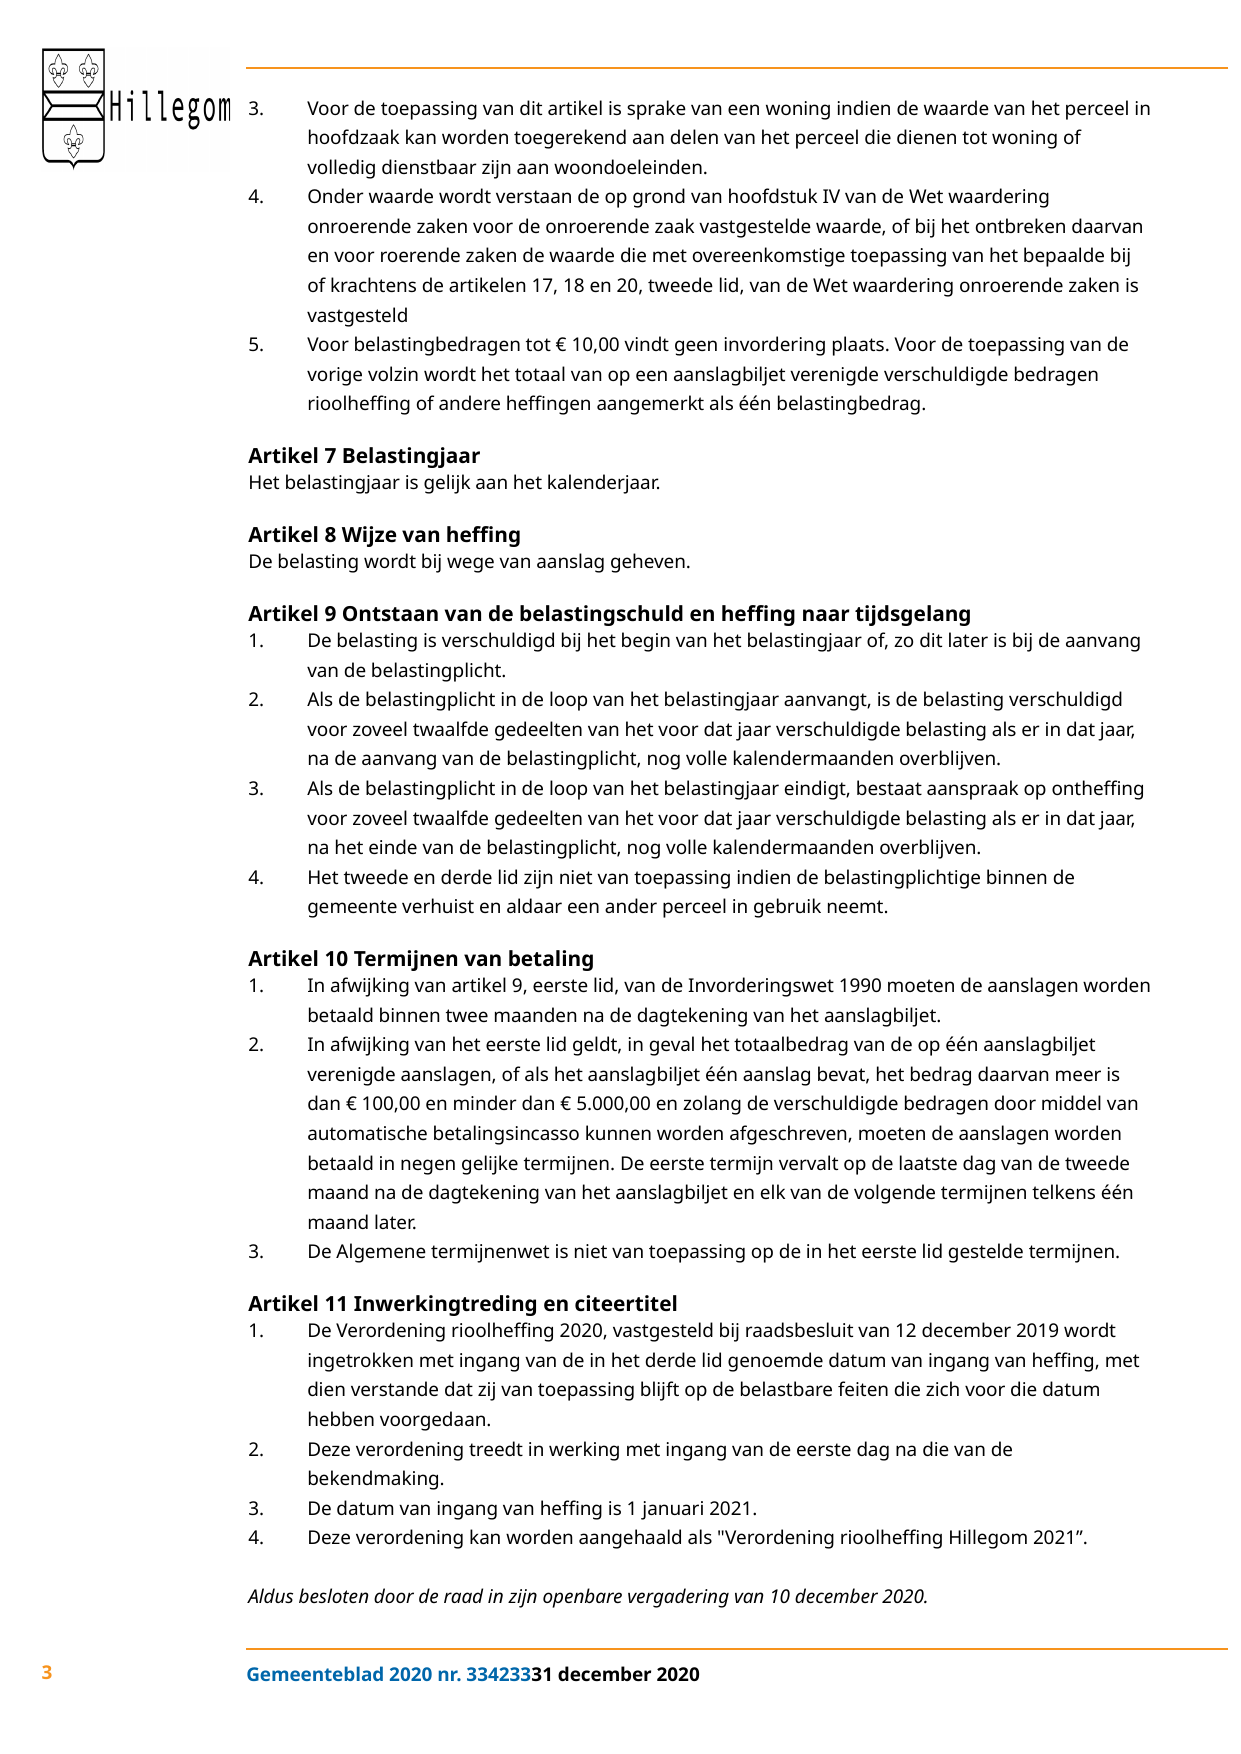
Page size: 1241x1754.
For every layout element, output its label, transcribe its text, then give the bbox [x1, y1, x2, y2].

text Artikel 7 Belastingjaar [248, 441, 1152, 469]
text Artikel 11 Inwerkingtreding en citeertitel [248, 1289, 1152, 1317]
list Als de belastingplicht in de loop van het belastingjaar aanvangt, is de belasting verschuldigd voor zoveel twaalfde gedeelten van het voor dat jaar verschuldigde belasting als er in dat jaar, na de aanvang van de belastingplicht, nog volle kalendermaanden overblijven. [248, 686, 1152, 771]
picture [41, 47, 231, 172]
list Het tweede en derde lid zijn niet van toepassing indien de belastingplichtige binnen de gemeente verhuist en aldaar een ander perceel in gebruik neemt. [248, 864, 1152, 919]
list Deze verordening kan worden aangehaald als "Verordening rioolheffing Hillegom 2021”. [248, 1524, 1152, 1550]
list Als de belastingplicht in de loop van het belastingjaar eindigt, bestaat aanspraak op ontheffing voor zoveel twaalfde gedeelten van het voor dat jaar verschuldigde belasting als er in dat jaar, na het einde van de belastingplicht, nog volle kalendermaanden overblijven. [248, 775, 1152, 860]
list In afwijking van artikel 9, eerste lid, van de Invorderingswet 1990 moeten de aanslagen worden betaald binnen twee maanden na de dagtekening van het aanslagbiljet. [248, 972, 1152, 1028]
text Artikel 9 Ontstaan van de belastingschuld en heffing naar tijdsgelang [248, 599, 1152, 627]
list De datum van ingang van heffing is 1 januari 2021. [248, 1495, 1152, 1521]
text Het belastingjaar is gelijk aan het kalenderjaar. [248, 469, 1152, 495]
list In afwijking van het eerste lid geldt, in geval het totaalbedrag van de op één aanslagbiljet verenigde aanslagen, of als het aanslagbiljet één aanslag bevat, het bedrag daarvan meer is dan € 100,00 en minder dan € 5.000,00 en zolang de verschuldigde bedragen door middel van automatische betalingsincasso kunnen worden afgeschreven, moeten de aanslagen worden betaald in negen gelijke termijnen. De eerste termijn vervalt op de laatste dag van de tweede maand na de dagtekening van het aanslagbiljet en elk van de volgende termijnen telkens één maand later. [248, 1031, 1152, 1235]
list De Algemene termijnenwet is niet van toepassing op de in het eerste lid gestelde termijnen. [248, 1238, 1152, 1264]
text Aldus besloten door de raad in zijn openbare vergadering van 10 december 2020. [248, 1584, 1152, 1609]
text De belasting wordt bij wege van aanslag geheven. [248, 548, 1152, 574]
list Onder waarde wordt verstaan de op grond van hoofdstuk IV van de Wet waardering onroerende zaken voor de onroerende zaak vastgestelde waarde, of bij het ontbreken daarvan en voor roerende zaken de waarde die met overeenkomstige toepassing van het bepaalde bij of krachtens de artikelen 17, 18 en 20, tweede lid, van de Wet waardering onroerende zaken is vastgesteld [248, 183, 1152, 328]
list De Verordening rioolheffing 2020, vastgesteld bij raadsbesluit van 12 december 2019 wordt ingetrokken met ingang van de in het derde lid genoemde datum van ingang van heffing, met dien verstande dat zij van toepassing blijft op de belastbare feiten die zich voor die datum hebben voorgedaan. [248, 1317, 1152, 1432]
list De belasting is verschuldigd bij het begin van het belastingjaar of, zo dit later is bij de aanvang van de belastingplicht. [248, 627, 1152, 682]
list Voor belastingbedragen tot € 10,00 vindt geen invordering plaats. Voor de toepassing van de vorige volzin wordt het totaal van op een aanslagbiljet verenigde verschuldigde bedragen rioolheffing of andere heffingen aangemerkt als één belastingbedrag. [248, 331, 1152, 416]
text Artikel 10 Termijnen van betaling [248, 944, 1152, 972]
list Voor de toepassing van dit artikel is sprake van een woning indien de waarde van het perceel in hoofdzaak kan worden toegerekend aan delen van het perceel die dienen tot woning of volledig dienstbaar zijn aan woondoeleinden. [248, 95, 1152, 180]
list Deze verordening treedt in werking met ingang van de eerste dag na die van de bekendmaking. [248, 1436, 1152, 1491]
text Artikel 8 Wijze van heffing [248, 520, 1152, 548]
